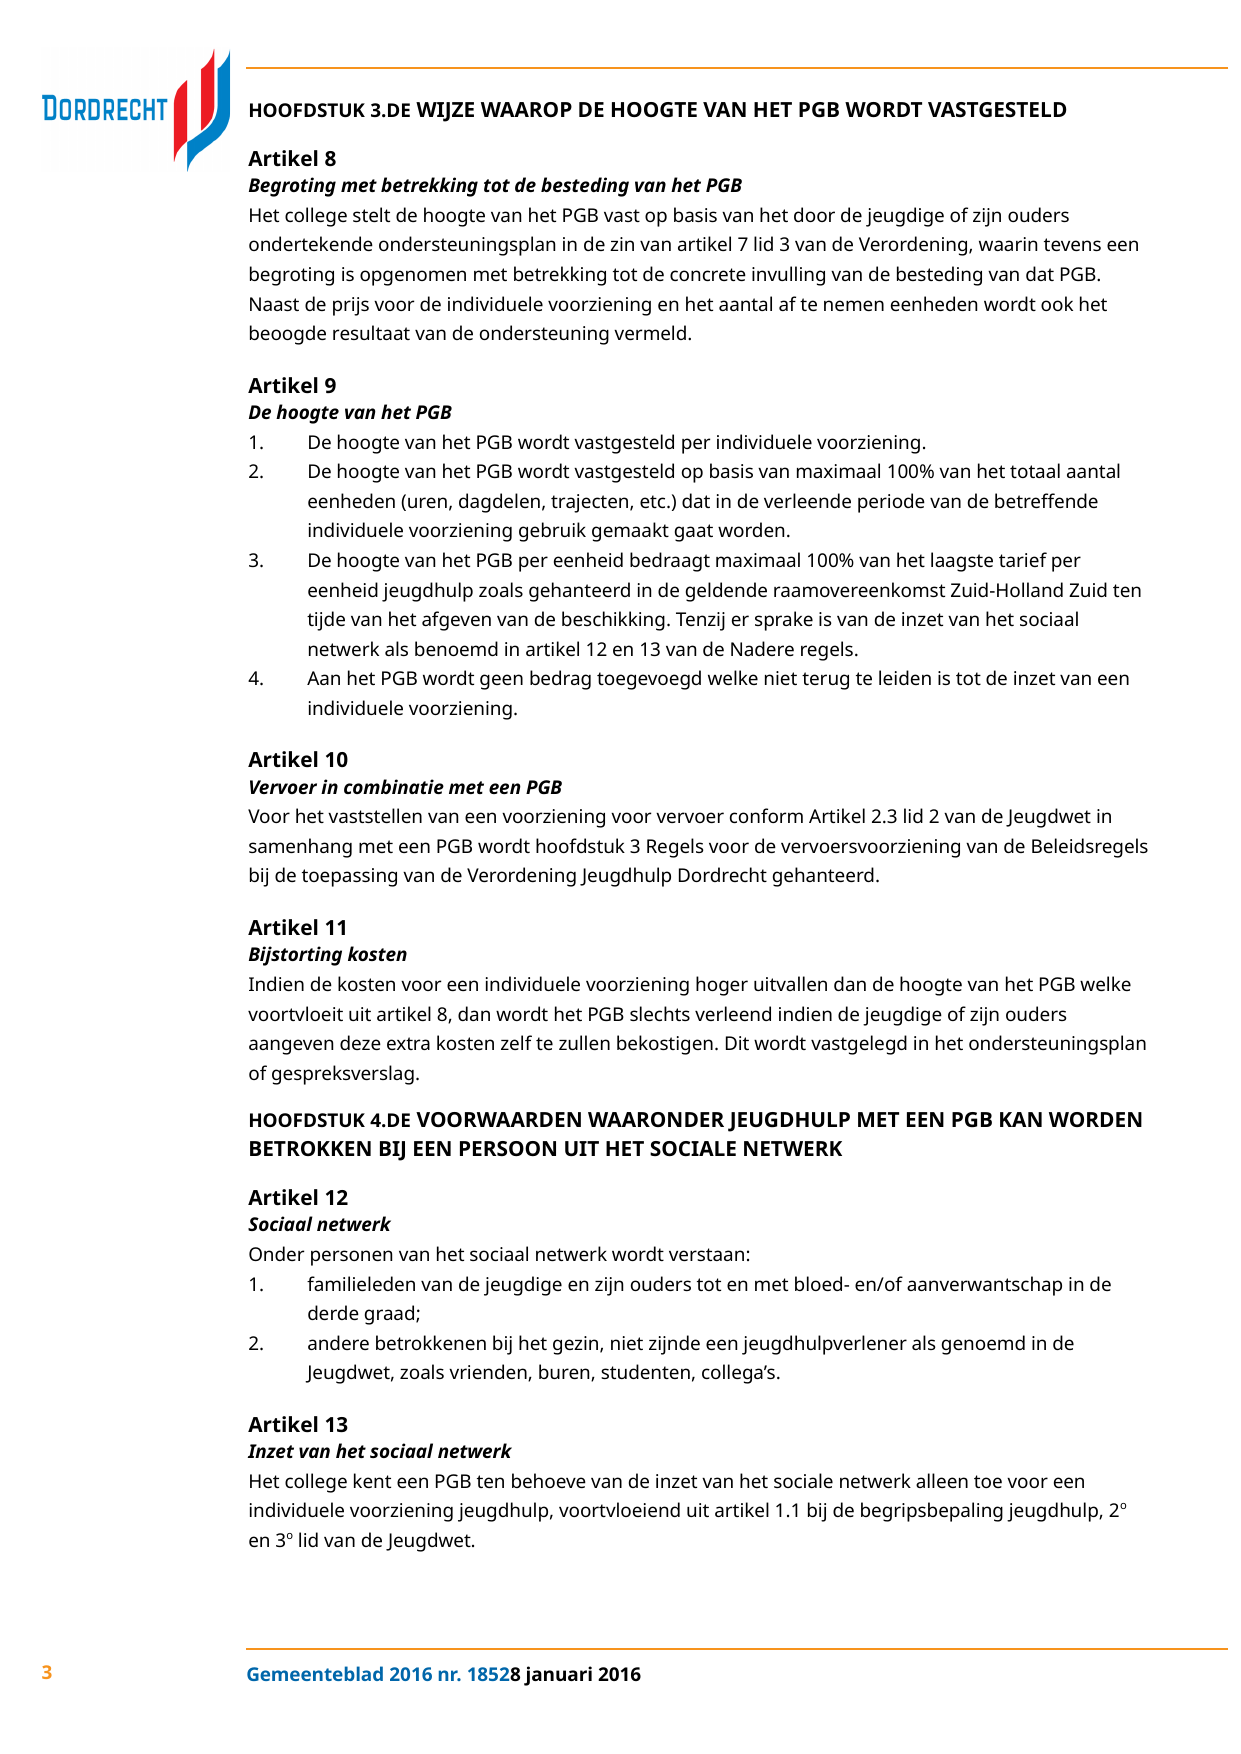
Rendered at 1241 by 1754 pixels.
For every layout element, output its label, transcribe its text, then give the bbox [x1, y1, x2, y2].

text Indien de kosten voor een individuele voorziening hoger uitvallen dan de hoogte van het PGB welke voortvloeit uit artikel 8, dan wordt het PGB slechts verleend indien de jeugdige of zijn ouders aangeven deze extra kosten zelf te zullen bekostigen. Dit wordt vastgelegd in het ondersteuningsplan of gespreksverslag. [248, 971, 1152, 1086]
text Artikel 11 [248, 913, 1152, 942]
text Het college stelt de hoogte van het PGB vast op basis van het door de jeugdige of zijn ouders ondertekende ondersteuningsplan in de zin van artikel 7 lid 3 van de Verordening, waarin tevens een begroting is opgenomen met betrekking tot de concrete invulling van de besteding van dat PGB. Naast de prijs voor de individuele voorziening en het aantal af te nemen eenheden wordt ook het beoogde resultaat van de ondersteuning vermeld. [248, 202, 1152, 346]
list De hoogte van het PGB wordt vastgesteld per individuele voorziening. [248, 429, 1152, 454]
text HOOFDSTUK 3.DE WIJZE WAAROP DE HOOGTE VAN HET PGB WORDT VASTGESTELD [248, 95, 1152, 123]
list Aan het PGB wordt geen bedrag toegevoegd welke niet terug te leiden is tot de inzet van een individuele voorziening. [248, 666, 1152, 721]
text Onder personen van het sociaal netwerk wordt verstaan: [248, 1241, 1152, 1267]
text Begroting met betrekking tot de besteding van het PGB [248, 172, 1152, 198]
text HOOFDSTUK 4.DE VOORWAARDEN WAARONDER JEUGDHULP MET EEN PGB KAN WORDEN BETROKKEN BIJ EEN PERSOON UIT HET SOCIALE NETWERK [248, 1106, 1152, 1162]
text Artikel 13 [248, 1410, 1152, 1438]
text Vervoer in combinatie met een PGB [248, 774, 1152, 800]
text De hoogte van het PGB [248, 399, 1152, 425]
text Inzet van het sociaal netwerk [248, 1438, 1152, 1464]
text Artikel 8 [248, 144, 1152, 172]
text Het college kent een PGB ten behoeve van de inzet van het sociale netwerk alleen toe voor een individuele voorziening jeugdhulp, voortvloeiend uit artikel 1.1 bij de begripsbepaling jeugdhulp, 2o en 3o lid van de Jeugdwet. [248, 1468, 1152, 1553]
text Artikel 9 [248, 371, 1152, 399]
list familieleden van de jeugdige en zijn ouders tot en met bloed- en/of aanverwantschap in de derde graad; [248, 1271, 1152, 1326]
list De hoogte van het PGB wordt vastgesteld op basis van maximaal 100% van het totaal aantal eenheden (uren, dagdelen, trajecten, etc.) dat in de verleende periode van de betreffende individuele voorziening gebruik gemaakt gaat worden. [248, 458, 1152, 543]
text Artikel 12 [248, 1183, 1152, 1212]
picture [41, 47, 231, 172]
text Voor het vaststellen van een voorziening voor vervoer conform Artikel 2.3 lid 2 van de Jeugdwet in samenhang met een PGB wordt hoofdstuk 3 Regels voor de vervoersvoorziening van de Beleidsregels bij de toepassing van de Verordening Jeugdhulp Dordrecht gehanteerd. [248, 803, 1152, 888]
list andere betrokkenen bij het gezin, niet zijnde een jeugdhulpverlener als genoemd in de Jeugdwet, zoals vrienden, buren, studenten, collega’s. [248, 1330, 1152, 1385]
text Artikel 10 [248, 746, 1152, 774]
list De hoogte van het PGB per eenheid bedraagt maximaal 100% van het laagste tarief per eenheid jeugdhulp zoals gehanteerd in de geldende raamovereenkomst Zuid-Holland Zuid ten tijde van het afgeven van de beschikking. Tenzij er sprake is van de inzet van het sociaal netwerk als benoemd in artikel 12 en 13 van de Nadere regels. [248, 547, 1152, 662]
text Sociaal netwerk [248, 1212, 1152, 1237]
text Bijstorting kosten [248, 942, 1152, 967]
